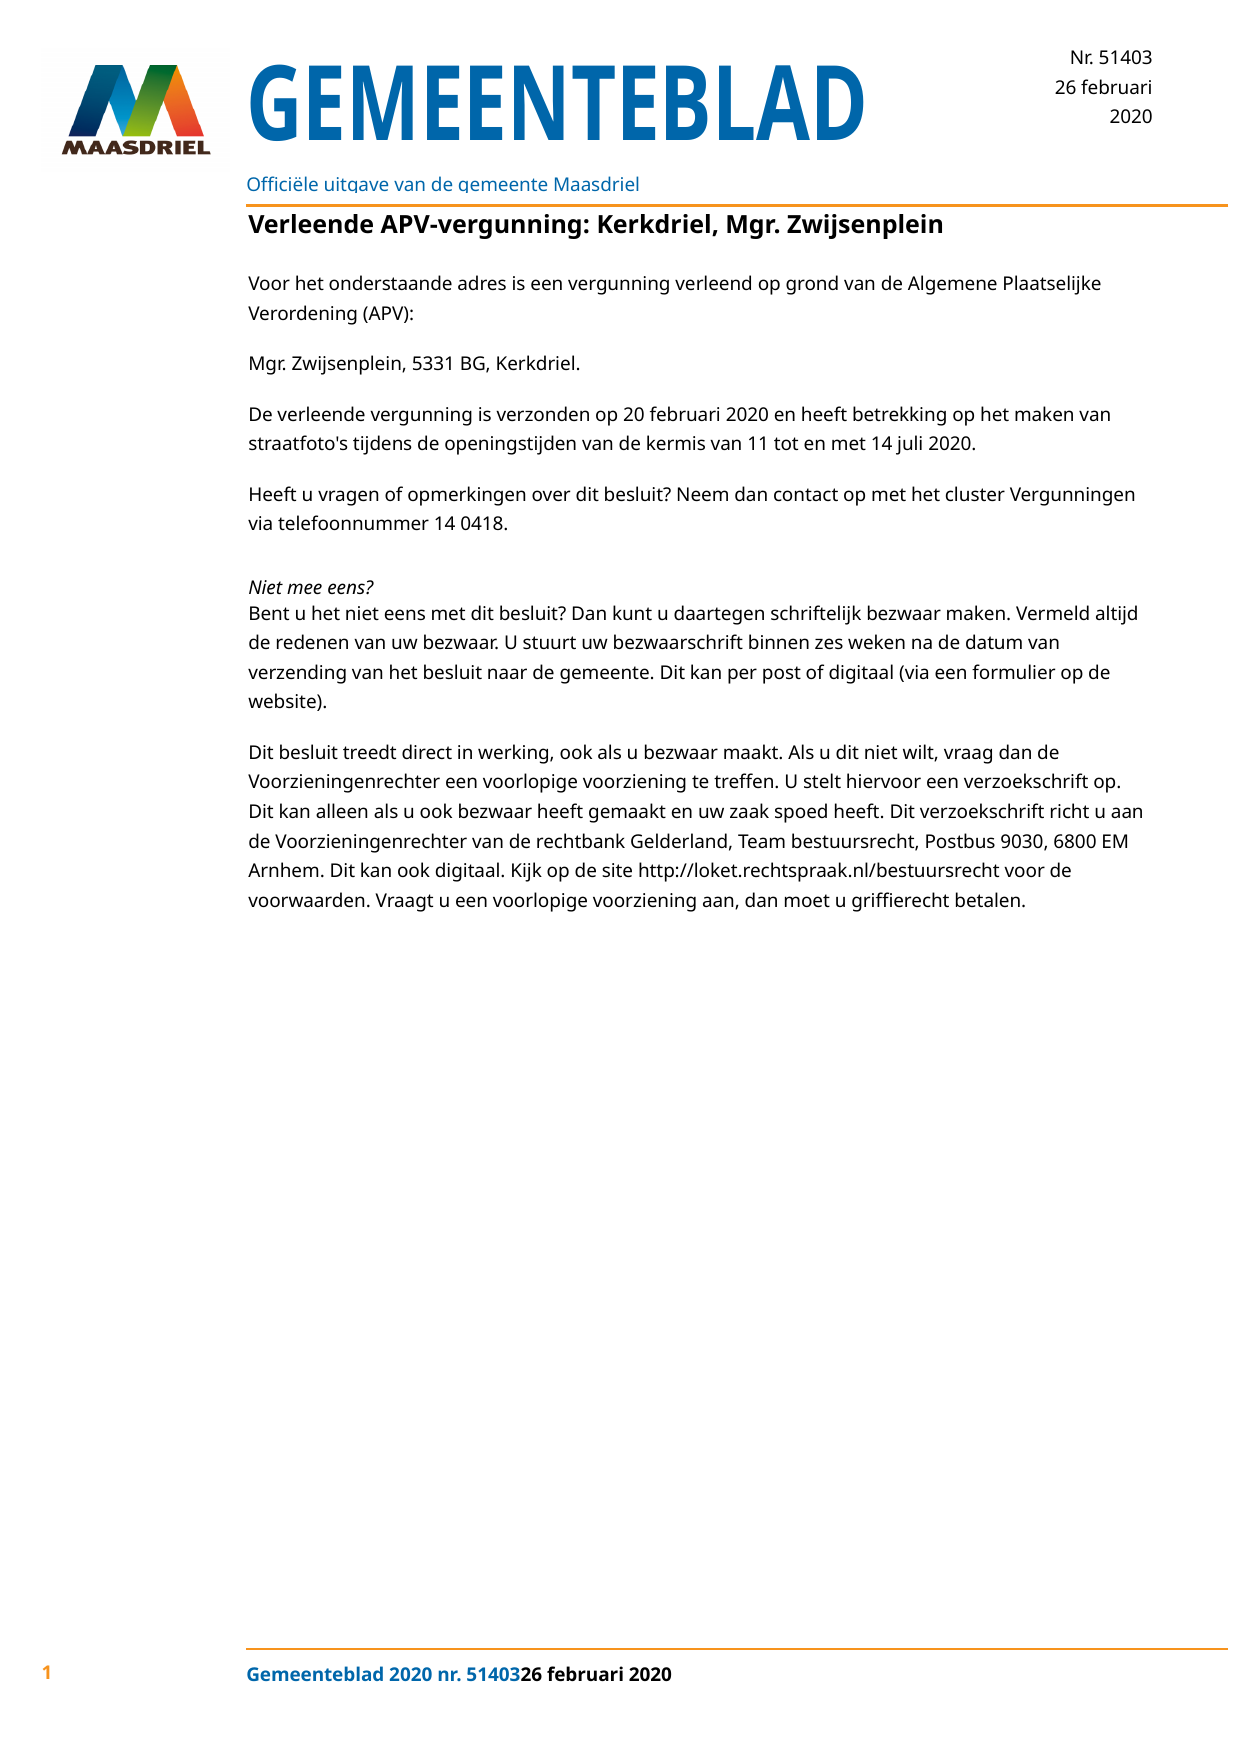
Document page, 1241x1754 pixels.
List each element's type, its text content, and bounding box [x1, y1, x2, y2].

text Bent u het niet eens met dit besluit? Dan kunt u daartegen schriftelijk bezwaar maken. Vermeld altijd de redenen van uw bezwaar. U stuurt uw bezwaarschrift binnen zes weken na de datum van verzending van het besluit naar de gemeente. Dit kan per post of digitaal (via een formulier op de website). [248, 600, 1152, 714]
text De verleende vergunning is verzonden op 20 februari 2020 en heeft betrekking op het maken van straatfoto's tijdens de openingstijden van de kermis van 11 tot en met 14 juli 2020. [248, 401, 1152, 456]
text Dit besluit treedt direct in werking, ook als u bezwaar maakt. Als u dit niet wilt, vraag dan de Voorzieningenrechter een voorlopige voorziening te treffen. U stelt hiervoor een verzoekschrift op. Dit kan alleen als u ook bezwaar heeft gemaakt en uw zaak spoed heeft. Dit verzoekschrift richt u aan de Voorzieningenrechter van de rechtbank Gelderland, Team bestuursrecht, Postbus 9030, 6800 EM Arnhem. Dit kan ook digitaal. Kijk op de site http://loket.rechtspraak.nl/bestuursrecht voor de voorwaarden. Vraagt u een voorlopige voorziening aan, dan moet u griffierecht betalen. [248, 739, 1152, 913]
text Voor het onderstaande adres is een vergunning verleend op grond van de Algemene Plaatselijke Verordening (APV): [248, 270, 1152, 326]
text Niet mee eens? [248, 574, 1152, 600]
text Mgr. Zwijsenplein, 5331 BG, Kerkdriel. [248, 350, 1152, 376]
text Heeft u vragen of opmerkingen over dit besluit? Neem dan contact op met het cluster Vergunningen via telefoonnummer 14 0418. [248, 481, 1152, 536]
picture [41, 47, 231, 172]
text Verleende APV-vergunning: Kerkdriel, Mgr. Zwijsenplein [248, 207, 1152, 241]
